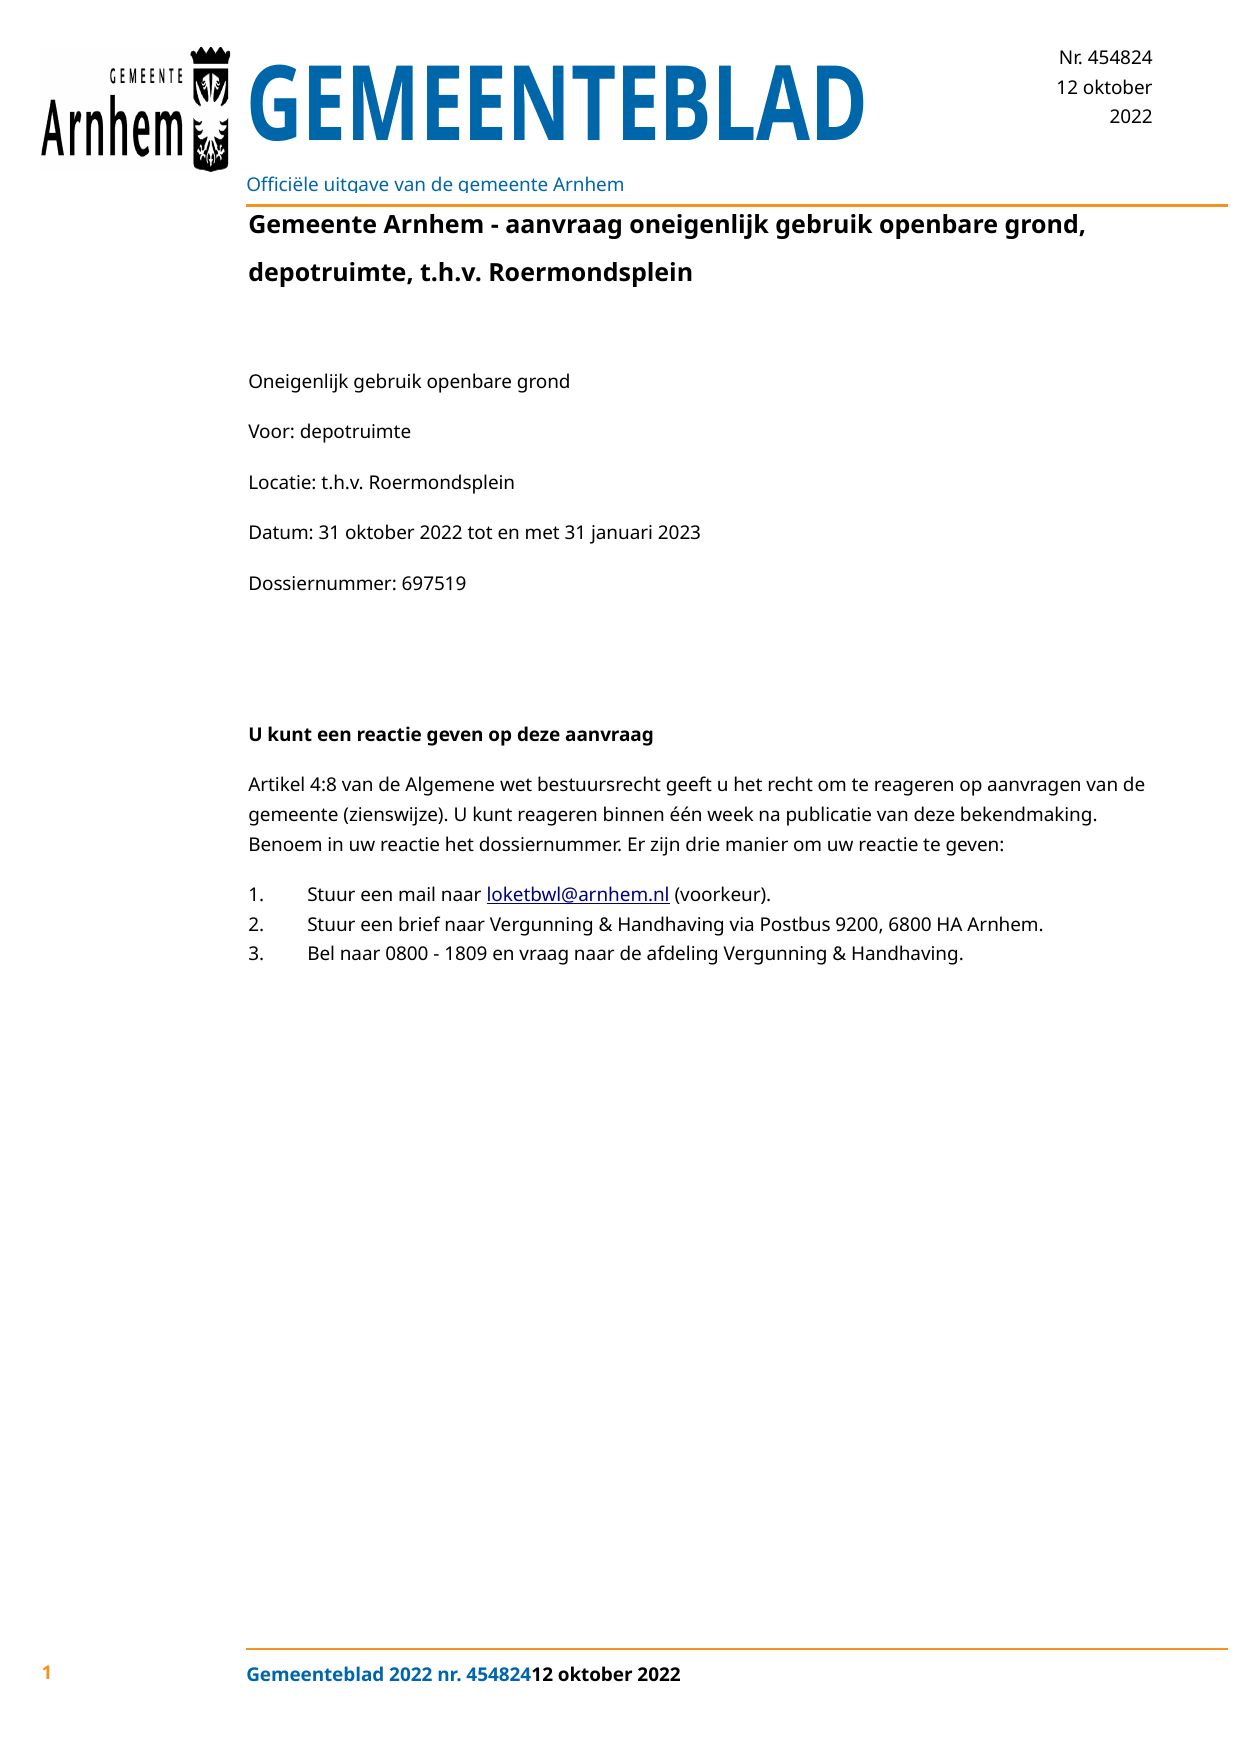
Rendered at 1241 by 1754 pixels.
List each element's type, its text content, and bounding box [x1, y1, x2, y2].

picture [41, 47, 231, 172]
text Dossiernummer: 697519 [248, 570, 1152, 596]
text Gemeente Arnhem - aanvraag oneigenlijk gebruik openbare grond, depotruimte, t.h.v. Roermondsplein [248, 207, 1152, 288]
list Stuur een brief naar Vergunning & Handhaving via Postbus 9200, 6800 HA Arnhem. [248, 911, 1152, 937]
text Datum: 31 oktober 2022 tot en met 31 januari 2023 [248, 519, 1152, 545]
text Locatie: t.h.v. Roermondsplein [248, 469, 1152, 495]
text Voor: depotruimte [248, 419, 1152, 444]
text Artikel 4:8 van de Algemene wet bestuursrecht geeft u het recht om te reageren op aanvragen van de gemeente (zienswijze). U kunt reageren binnen één week na publicatie van deze bekendmaking. Benoem in uw reactie het dossiernummer. Er zijn drie manier om uw reactie te geven: [248, 772, 1152, 857]
text U kunt een reactie geven op deze aanvraag [248, 721, 1152, 747]
list Stuur een mail naar loketbwl@arnhem.nl (voorkeur). [248, 881, 1152, 907]
list Bel naar 0800 - 1809 en vraag naar de afdeling Vergunning & Handhaving. [248, 940, 1152, 966]
text Oneigenlijk gebruik openbare grond [248, 368, 1152, 394]
